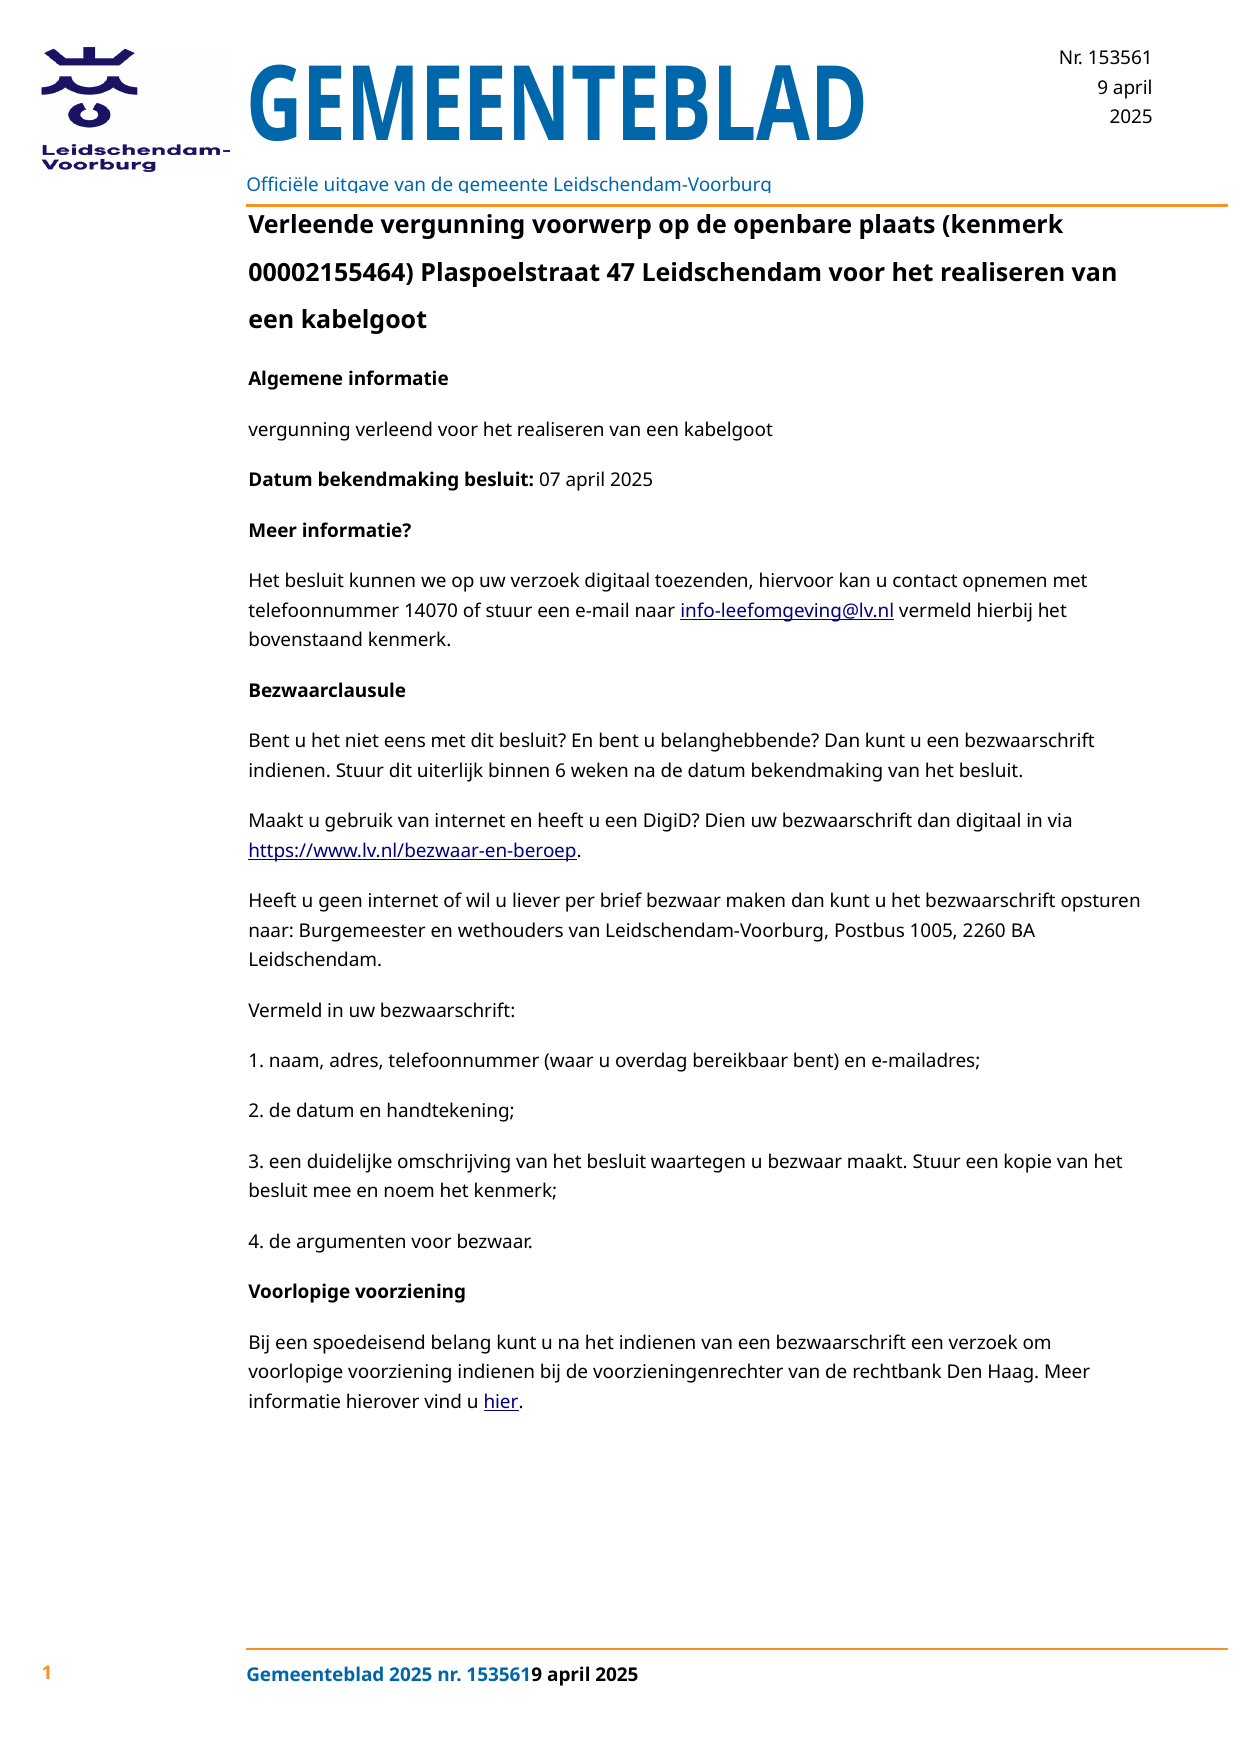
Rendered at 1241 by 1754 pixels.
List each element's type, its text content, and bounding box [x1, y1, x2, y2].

text Bent u het niet eens met dit besluit? En bent u belanghebbende? Dan kunt u een bezwaarschrift indienen. Stuur dit uiterlijk binnen 6 weken na de datum bekendmaking van het besluit. [248, 727, 1152, 782]
text Voorlopige voorziening [248, 1278, 1152, 1304]
text Bezwaarclausule [248, 677, 1152, 702]
text Heeft u geen internet of wil u liever per brief bezwaar maken dan kunt u het bezwaarschrift opsturen naar: Burgemeester en wethouders van Leidschendam-Voorburg, Postbus 1005, 2260 BA Leidschendam. [248, 887, 1152, 972]
text Het besluit kunnen we op uw verzoek digitaal toezenden, hiervoor kan u contact opnemen met telefoonnummer 14070 of stuur een e-mail naar info-leefomgeving@lv.nl vermeld hierbij het bovenstaand kenmerk. [248, 567, 1152, 652]
text 2. de datum en handtekening; [248, 1098, 1152, 1123]
text Maakt u gebruik van internet en heeft u een DigiD? Dien uw bezwaarschrift dan digitaal in via https://www.lv.nl/bezwaar-en-beroep. [248, 807, 1152, 862]
text 4. de argumenten voor bezwaar. [248, 1228, 1152, 1254]
text Verleende vergunning voorwerp op de openbare plaats (kenmerk 00002155464) Plaspoelstraat 47 Leidschendam voor het realiseren van een kabelgoot [248, 207, 1152, 336]
text 1. naam, adres, telefoonnummer (waar u overdag bereikbaar bent) en e-mailadres; [248, 1047, 1152, 1073]
text Vermeld in uw bezwaarschrift: [248, 997, 1152, 1022]
text vergunning verleend voor het realiseren van een kabelgoot [248, 416, 1152, 442]
text Datum bekendmaking besluit: 07 april 2025 [248, 466, 1152, 492]
text 3. een duidelijke omschrijving van het besluit waartegen u bezwaar maakt. Stuur een kopie van het besluit mee en noem het kenmerk; [248, 1148, 1152, 1203]
text Algemene informatie [248, 366, 1152, 391]
picture [41, 47, 231, 172]
text Bij een spoedeisend belang kunt u na het indienen van een bezwaarschrift een verzoek om voorlopige voorziening indienen bij de voorzieningenrechter van de rechtbank Den Haag. Meer informatie hierover vind u hier. [248, 1329, 1152, 1414]
text Meer informatie? [248, 517, 1152, 542]
